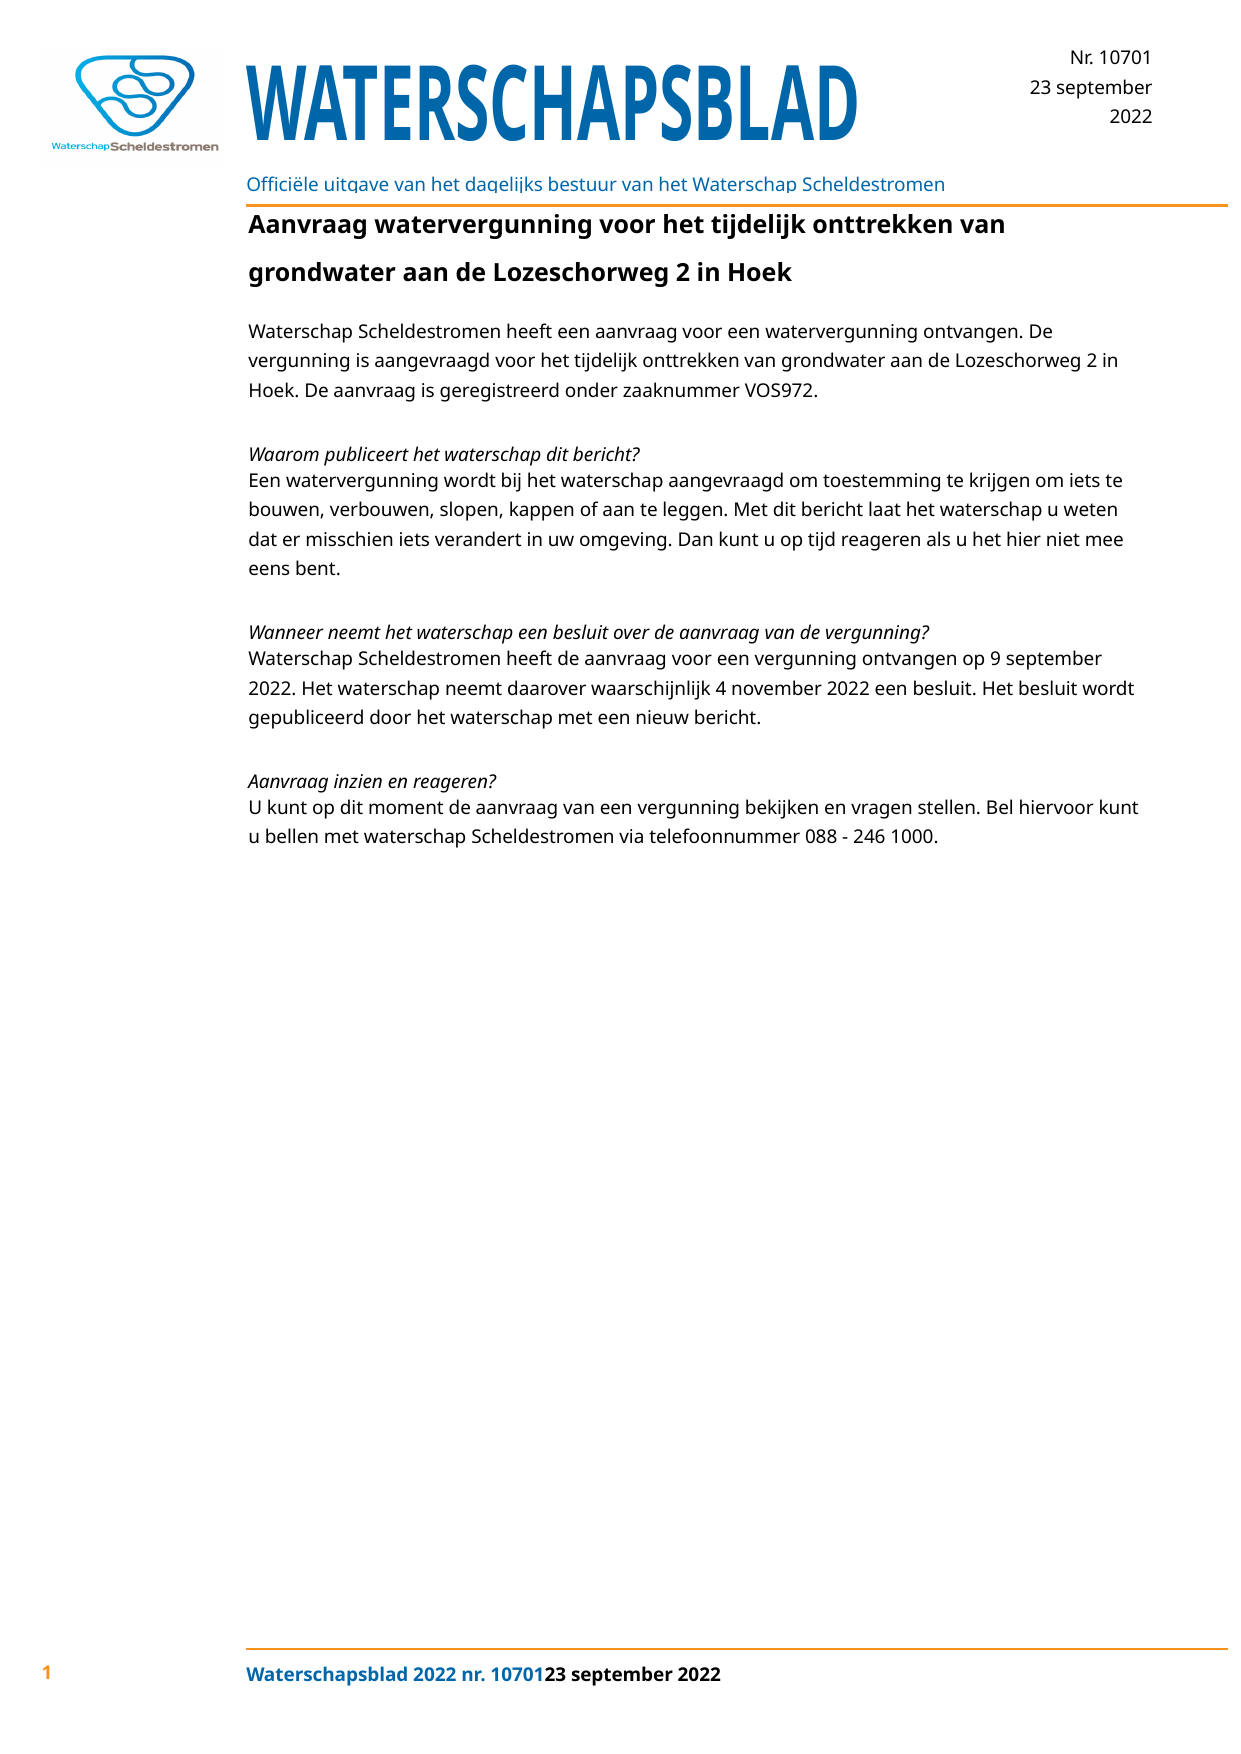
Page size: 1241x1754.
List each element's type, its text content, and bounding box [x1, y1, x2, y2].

text Wanneer neemt het waterschap een besluit over de aanvraag van de vergunning? [248, 619, 1152, 645]
text Een watervergunning wordt bij het waterschap aangevraagd om toestemming te krijgen om iets te bouwen, verbouwen, slopen, kappen of aan te leggen. Met dit bericht laat het waterschap u weten dat er misschien iets verandert in uw omgeving. Dan kunt u op tijd reageren als u het hier niet mee eens bent. [248, 467, 1152, 581]
text Waterschap Scheldestromen heeft de aanvraag voor een vergunning ontvangen op 9 september 2022. Het waterschap neemt daarover waarschijnlijk 4 november 2022 een besluit. Het besluit wordt gepubliceerd door het waterschap met een nieuw bericht. [248, 645, 1152, 730]
text Aanvraag watervergunning voor het tijdelijk onttrekken van grondwater aan de Lozeschorweg 2 in Hoek [248, 207, 1152, 288]
text U kunt op dit moment de aanvraag van een vergunning bekijken en vragen stellen. Bel hiervoor kunt u bellen met waterschap Scheldestromen via telefoonnummer 088 - 246 1000. [248, 794, 1152, 849]
text Waarom publiceert het waterschap dit bericht? [248, 441, 1152, 467]
text Waterschap Scheldestromen heeft een aanvraag voor een watervergunning ontvangen. De vergunning is aangevraagd voor het tijdelijk onttrekken van grondwater aan de Lozeschorweg 2 in Hoek. De aanvraag is geregistreerd onder zaaknummer VOS972. [248, 318, 1152, 403]
text Aanvraag inzien en reageren? [248, 768, 1152, 794]
picture [41, 47, 231, 172]
